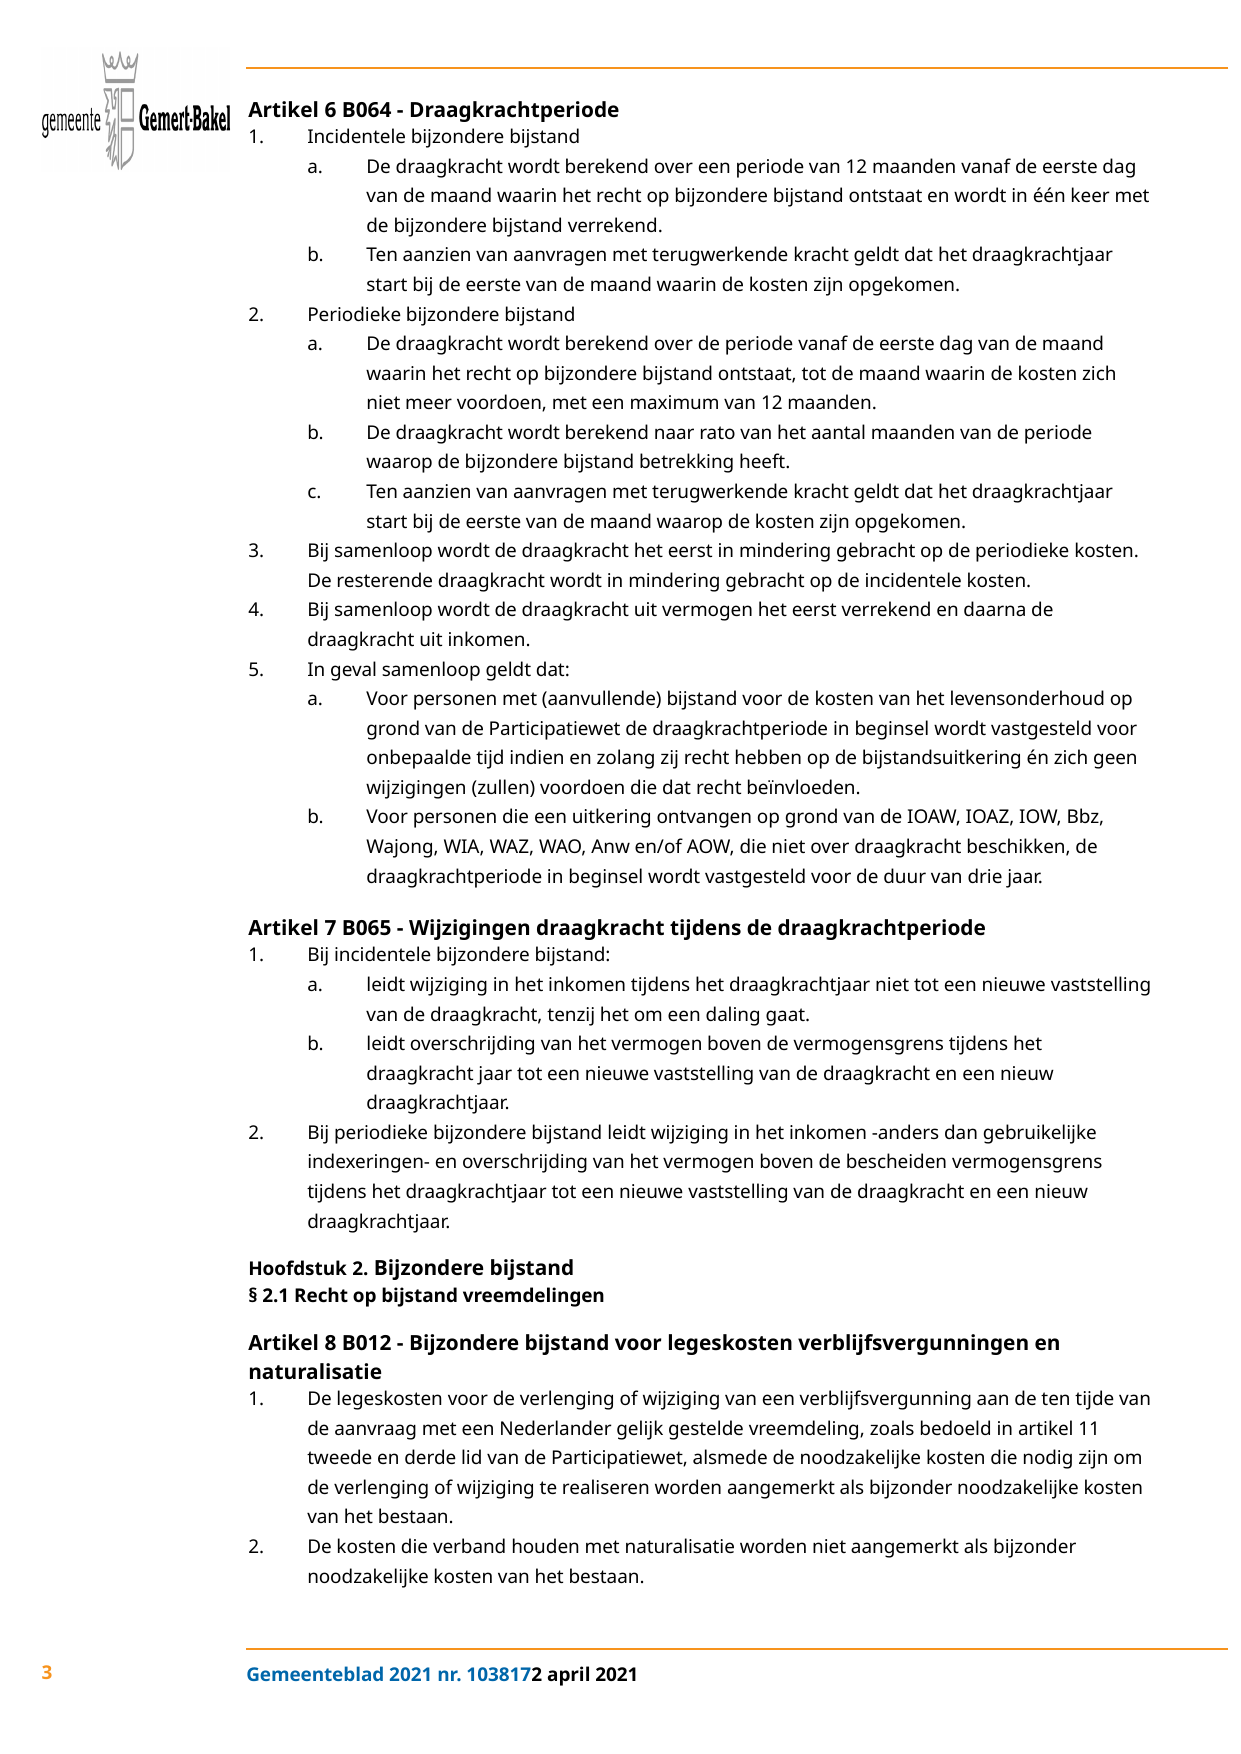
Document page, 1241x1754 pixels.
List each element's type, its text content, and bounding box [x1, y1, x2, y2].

text Hoofdstuk 2. Bijzondere bijstand [248, 1253, 1152, 1282]
list Incidentele bijzondere bijstand [248, 123, 1152, 149]
list Bij samenloop wordt de draagkracht het eerst in mindering gebracht op de periodieke kosten. De resterende draagkracht wordt in mindering gebracht op de incidentele kosten. [248, 537, 1152, 593]
list De draagkracht wordt berekend over een periode van 12 maanden vanaf de eerste dag van de maand waarin het recht op bijzondere bijstand ontstaat en wordt in één keer met de bijzondere bijstand verrekend. [307, 153, 1152, 238]
list In geval samenloop geldt dat: [248, 656, 1152, 681]
list Bij incidentele bijzondere bijstand: [248, 942, 1152, 967]
text § 2.1 Recht op bijstand vreemdelingen [248, 1282, 1152, 1308]
list Ten aanzien van aanvragen met terugwerkende kracht geldt dat het draagkrachtjaar start bij de eerste van de maand waarop de kosten zijn opgekomen. [307, 478, 1152, 533]
list Periodieke bijzondere bijstand [248, 301, 1152, 326]
list De draagkracht wordt berekend over de periode vanaf de eerste dag van de maand waarin het recht op bijzondere bijstand ontstaat, tot de maand waarin de kosten zich niet meer voordoen, met een maximum van 12 maanden. [307, 330, 1152, 415]
text Artikel 8 B012 - Bijzondere bijstand voor legeskosten verblijfsvergunningen en naturalisatie [248, 1328, 1152, 1385]
list De legeskosten voor de verlenging of wijziging van een verblijfsvergunning aan de ten tijde van de aanvraag met een Nederlander gelijk gestelde vreemdeling, zoals bedoeld in artikel 11 tweede en derde lid van de Participatiewet, alsmede de noodzakelijke kosten die nodig zijn om de verlenging of wijziging te realiseren worden aangemerkt als bijzonder noodzakelijke kosten van het bestaan. [248, 1385, 1152, 1529]
picture [41, 47, 231, 172]
list leidt overschrijding van het vermogen boven de vermogensgrens tijdens het draagkracht jaar tot een nieuwe vaststelling van de draagkracht en een nieuw draagkrachtjaar. [307, 1030, 1152, 1115]
list Bij samenloop wordt de draagkracht uit vermogen het eerst verrekend en daarna de draagkracht uit inkomen. [248, 597, 1152, 652]
text Artikel 7 B065 - Wijzigingen draagkracht tijdens de draagkrachtperiode [248, 913, 1152, 942]
list De draagkracht wordt berekend naar rato van het aantal maanden van de periode waarop de bijzondere bijstand betrekking heeft. [307, 419, 1152, 474]
list De kosten die verband houden met naturalisatie worden niet aangemerkt als bijzonder noodzakelijke kosten van het bestaan. [248, 1533, 1152, 1589]
list Voor personen met (aanvullende) bijstand voor de kosten van het levensonderhoud op grond van de Participatiewet de draagkrachtperiode in beginsel wordt vastgesteld voor onbepaalde tijd indien en zolang zij recht hebben op de bijstandsuitkering én zich geen wijzigingen (zullen) voordoen die dat recht beïnvloeden. [307, 685, 1152, 800]
list leidt wijziging in het inkomen tijdens het draagkrachtjaar niet tot een nieuwe vaststelling van de draagkracht, tenzij het om een daling gaat. [307, 971, 1152, 1027]
list Bij periodieke bijzondere bijstand leidt wijziging in het inkomen -anders dan gebruikelijke indexeringen- en overschrijding van het vermogen boven de bescheiden vermogensgrens tijdens het draagkrachtjaar tot een nieuwe vaststelling van de draagkracht en een nieuw draagkrachtjaar. [248, 1119, 1152, 1234]
text Artikel 6 B064 - Draagkrachtperiode [248, 95, 1152, 123]
list Ten aanzien van aanvragen met terugwerkende kracht geldt dat het draagkrachtjaar start bij de eerste van de maand waarin de kosten zijn opgekomen. [307, 242, 1152, 297]
list Voor personen die een uitkering ontvangen op grond van de IOAW, IOAZ, IOW, Bbz, Wajong, WIA, WAZ, WAO, Anw en/of AOW, die niet over draagkracht beschikken, de draagkrachtperiode in beginsel wordt vastgesteld voor de duur van drie jaar. [307, 804, 1152, 888]
